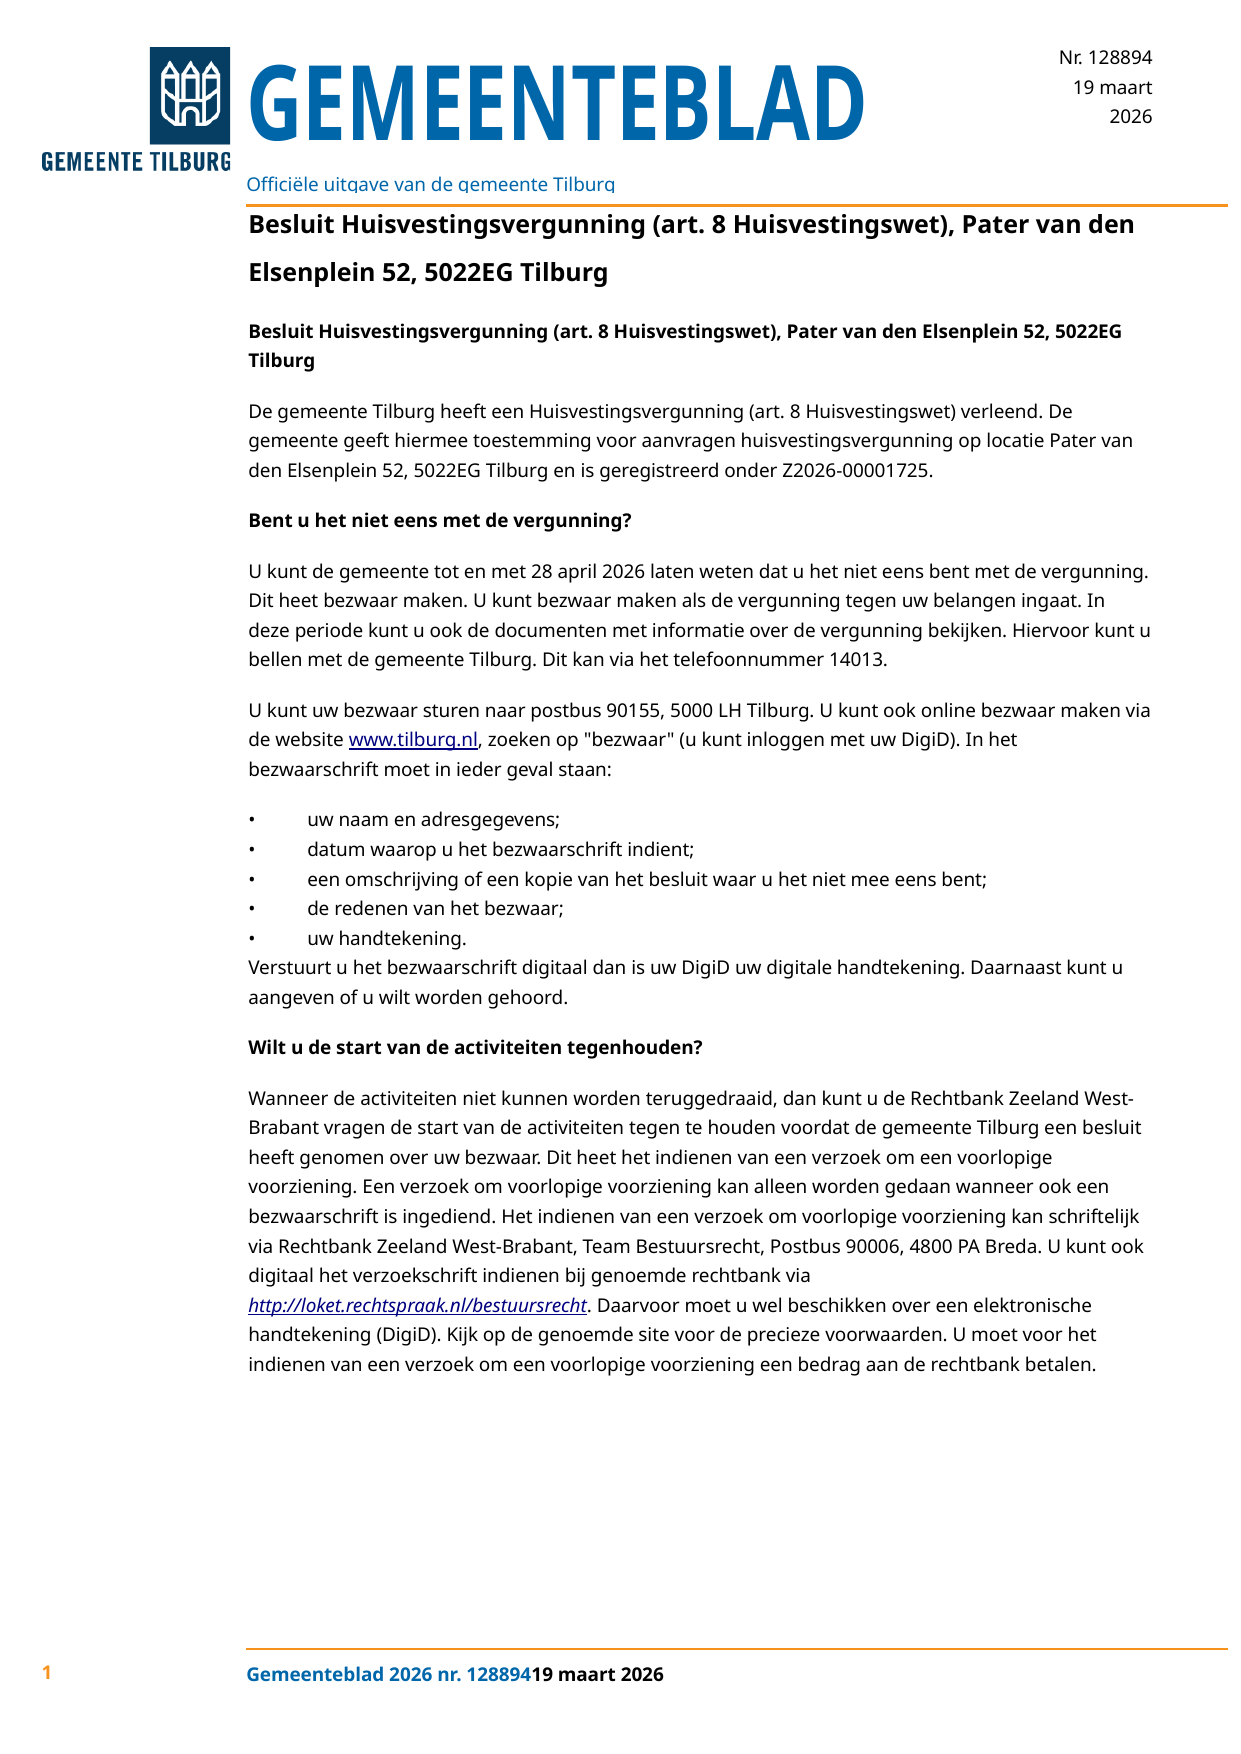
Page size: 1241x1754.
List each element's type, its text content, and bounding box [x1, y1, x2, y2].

text Besluit Huisvestingsvergunning (art. 8 Huisvestingswet), Pater van den Elsenplein 52, 5022EG Tilburg [248, 207, 1152, 288]
text Wilt u de start van de activiteiten tegenhouden? [248, 1034, 1152, 1060]
text U kunt de gemeente tot en met 28 april 2026 laten weten dat u het niet eens bent met de vergunning. Dit heet bezwaar maken. U kunt bezwaar maken als de vergunning tegen uw belangen ingaat. In deze periode kunt u ook de documenten met informatie over de vergunning bekijken. Hiervoor kunt u bellen met de gemeente Tilburg. Dit kan via het telefoonnummer 14013. [248, 558, 1152, 672]
text Besluit Huisvestingsvergunning (art. 8 Huisvestingswet), Pater van den Elsenplein 52, 5022EG Tilburg [248, 318, 1152, 373]
list uw handtekening. [248, 925, 1152, 951]
text U kunt uw bezwaar sturen naar postbus 90155, 5000 LH Tilburg. U kunt ook online bezwaar maken via de website www.tilburg.nl, zoeken op "bezwaar" (u kunt inloggen met uw DigiD). In het bezwaarschrift moet in ieder geval staan: [248, 697, 1152, 782]
text Bent u het niet eens met de vergunning? [248, 507, 1152, 533]
list de redenen van het bezwaar; [248, 895, 1152, 921]
list een omschrijving of een kopie van het besluit waar u het niet mee eens bent; [248, 866, 1152, 892]
picture [41, 47, 231, 172]
list datum waarop u het bezwaarschrift indient; [248, 836, 1152, 862]
text De gemeente Tilburg heeft een Huisvestingsvergunning (art. 8 Huisvestingswet) verleend. De gemeente geeft hiermee toestemming voor aanvragen huisvestingsvergunning op locatie Pater van den Elsenplein 52, 5022EG Tilburg en is geregistreerd onder Z2026-00001725. [248, 398, 1152, 483]
list uw naam en adresgegevens; [248, 807, 1152, 832]
text Verstuurt u het bezwaarschrift digitaal dan is uw DigiD uw digitale handtekening. Daarnaast kunt u aangeven of u wilt worden gehoord. [248, 954, 1152, 1010]
text Wanneer de activiteiten niet kunnen worden teruggedraaid, dan kunt u de Rechtbank Zeeland West-Brabant vragen de start van de activiteiten tegen te houden voordat de gemeente Tilburg een besluit heeft genomen over uw bezwaar. Dit heet het indienen van een verzoek om een voorlopige voorziening. Een verzoek om voorlopige voorziening kan alleen worden gedaan wanneer ook een bezwaarschrift is ingediend. Het indienen van een verzoek om voorlopige voorziening kan schriftelijk via Rechtbank Zeeland West-Brabant, Team Bestuursrecht, Postbus 90006, 4800 PA Breda. U kunt ook digitaal het verzoekschrift indienen bij genoemde rechtbank via http://loket.rechtspraak.nl/bestuursrecht. Daarvoor moet u wel beschikken over een elektronische handtekening (DigiD). Kijk op de genoemde site voor de precieze voorwaarden. U moet voor het indienen van een verzoek om een voorlopige voorziening een bedrag aan de rechtbank betalen. [248, 1085, 1152, 1377]
